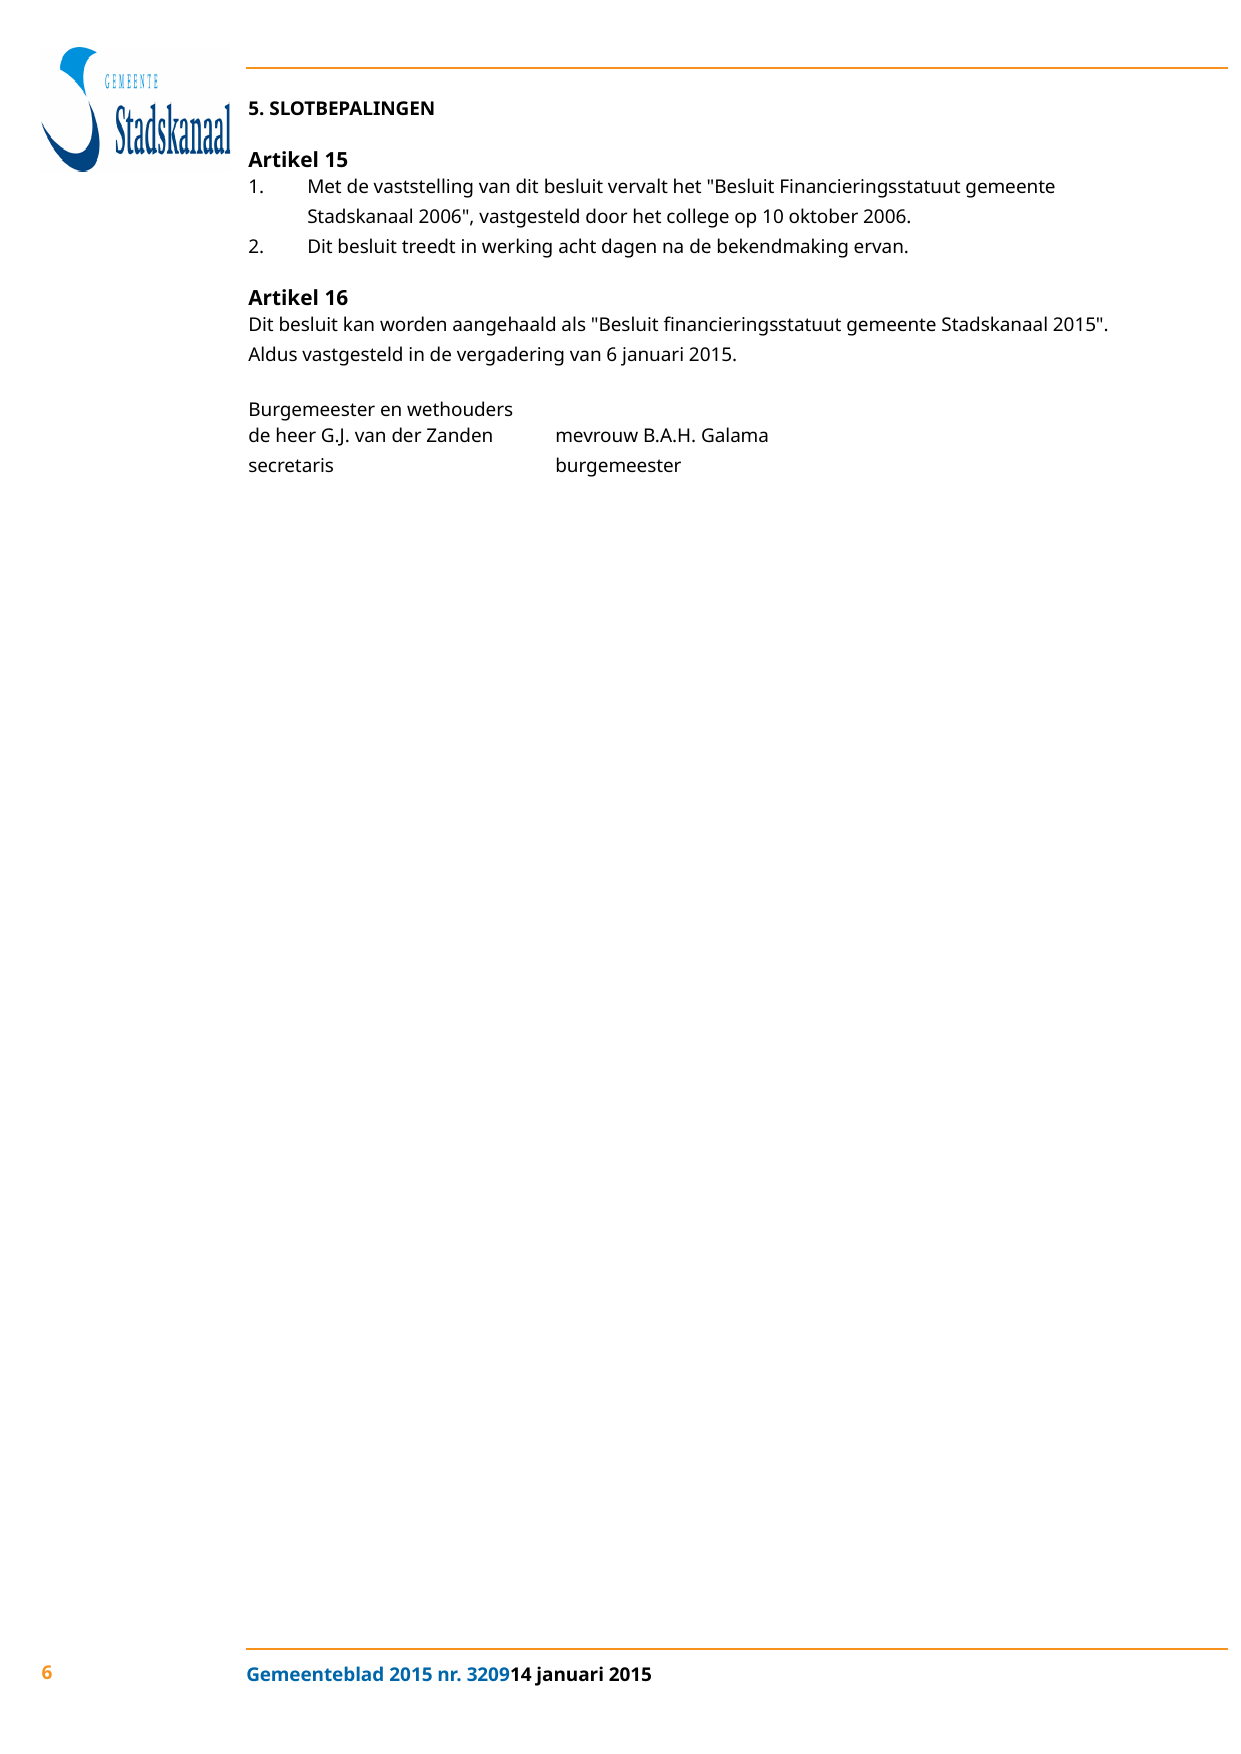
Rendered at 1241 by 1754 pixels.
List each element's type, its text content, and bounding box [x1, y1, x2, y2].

table_cell mevrouw B.A.H. Galama burgemeester [555, 422, 1152, 478]
text 5. SLOTBEPALINGEN [248, 95, 1152, 121]
text Artikel 16 [248, 283, 1152, 312]
list Met de vaststelling van dit besluit vervalt het "Besluit Financieringsstatuut gemeente Stadskanaal 2006", vastgesteld door het college op 10 oktober 2006. [248, 174, 1152, 229]
text Artikel 15 [248, 145, 1152, 174]
text Aldus vastgesteld in de vergadering van 6 januari 2015. [248, 341, 1152, 367]
picture [41, 47, 231, 172]
text Dit besluit kan worden aangehaald als "Besluit financieringsstatuut gemeente Stadskanaal 2015". [248, 312, 1152, 337]
list Dit besluit treedt in werking acht dagen na de bekendmaking ervan. [248, 233, 1152, 258]
table_header Burgemeester en wethouders [248, 397, 555, 422]
table_cell de heer G.J. van der Zanden secretaris [248, 422, 555, 478]
